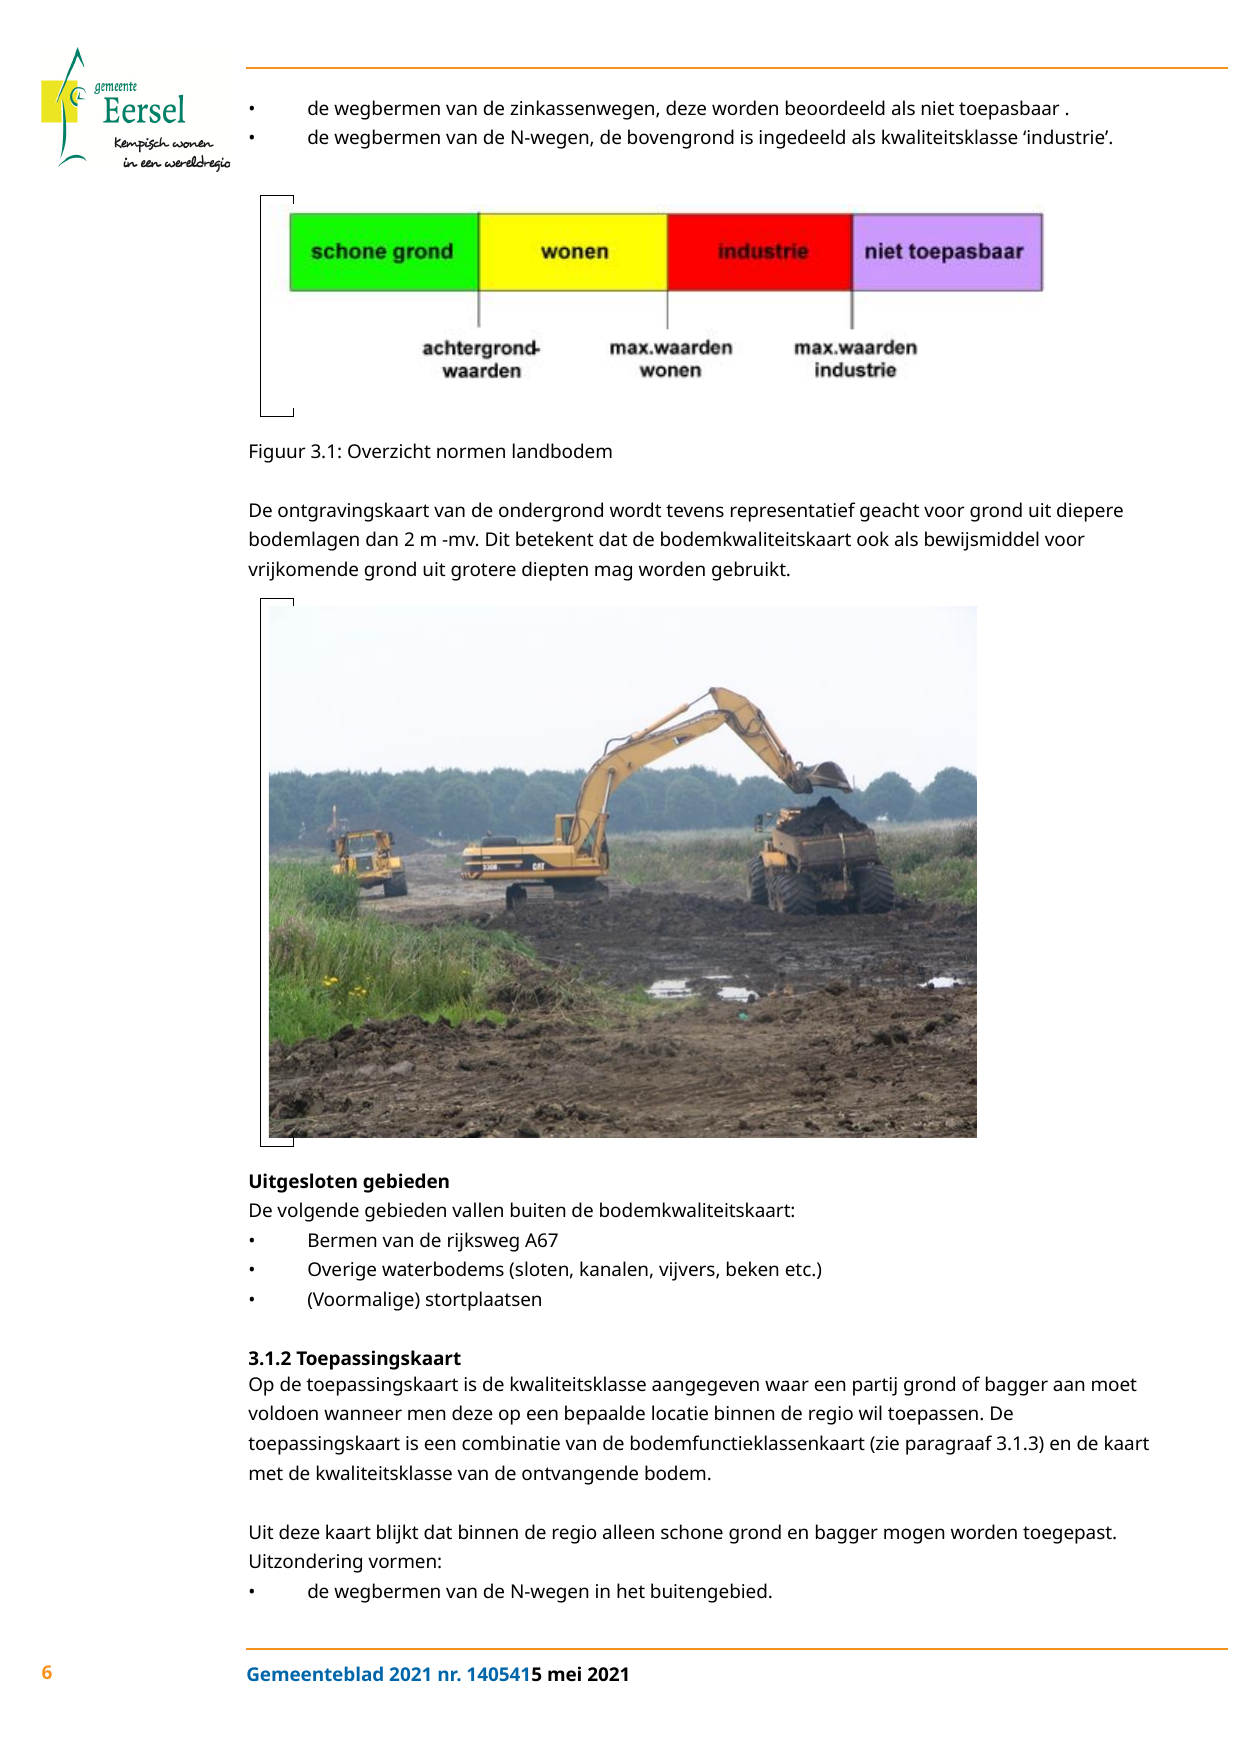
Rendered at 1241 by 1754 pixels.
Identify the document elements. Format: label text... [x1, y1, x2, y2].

picture [268, 606, 977, 1138]
text Op de toepassingskaart is de kwaliteitsklasse aangegeven waar een partij grond of bagger aan moet voldoen wanneer men deze op een bepaalde locatie binnen de regio wil toepassen. De toepassingskaart is een combinatie van de bodemfunctieklassenkaart (zie paragraaf 3.1.3) en de kaart met de kwaliteitsklasse van de ontvangende bodem. [248, 1371, 1152, 1486]
text De ontgravingskaart van de ondergrond wordt tevens representatief geacht voor grond uit diepere bodemlagen dan 2 m -mv. Dit betekent dat de bodemkwaliteitskaart ook als bewijsmiddel voor vrijkomende grond uit grotere diepten mag worden gebruikt. [248, 497, 1152, 582]
text Uitgesloten gebieden [248, 1168, 1152, 1193]
list de wegbermen van de zinkassenwegen, deze worden beoordeeld als niet toepasbaar . [248, 95, 1152, 121]
text De volgende gebieden vallen buiten de bodemkwaliteitskaart: [248, 1197, 1152, 1223]
list (Voormalige) stortplaatsen [248, 1286, 1152, 1312]
list Overige waterbodems (sloten, kanalen, vijvers, beken etc.) [248, 1257, 1152, 1282]
picture [41, 47, 231, 172]
text Uit deze kaart blijkt dat binnen de regio alleen schone grond en bagger mogen worden toegepast. Uitzondering vormen: [248, 1519, 1152, 1574]
list Bermen van de rijksweg A67 [248, 1227, 1152, 1253]
text Figuur 3.1: Overzicht normen landbodem [248, 438, 1152, 463]
text 3.1.2 Toepassingskaart [248, 1345, 1152, 1371]
list de wegbermen van de N-wegen in het buitengebied. [248, 1578, 1152, 1604]
list de wegbermen van de N-wegen, de bovengrond is ingedeeld als kwaliteitsklasse ‘industrie’. [248, 124, 1152, 150]
picture [268, 204, 1074, 408]
